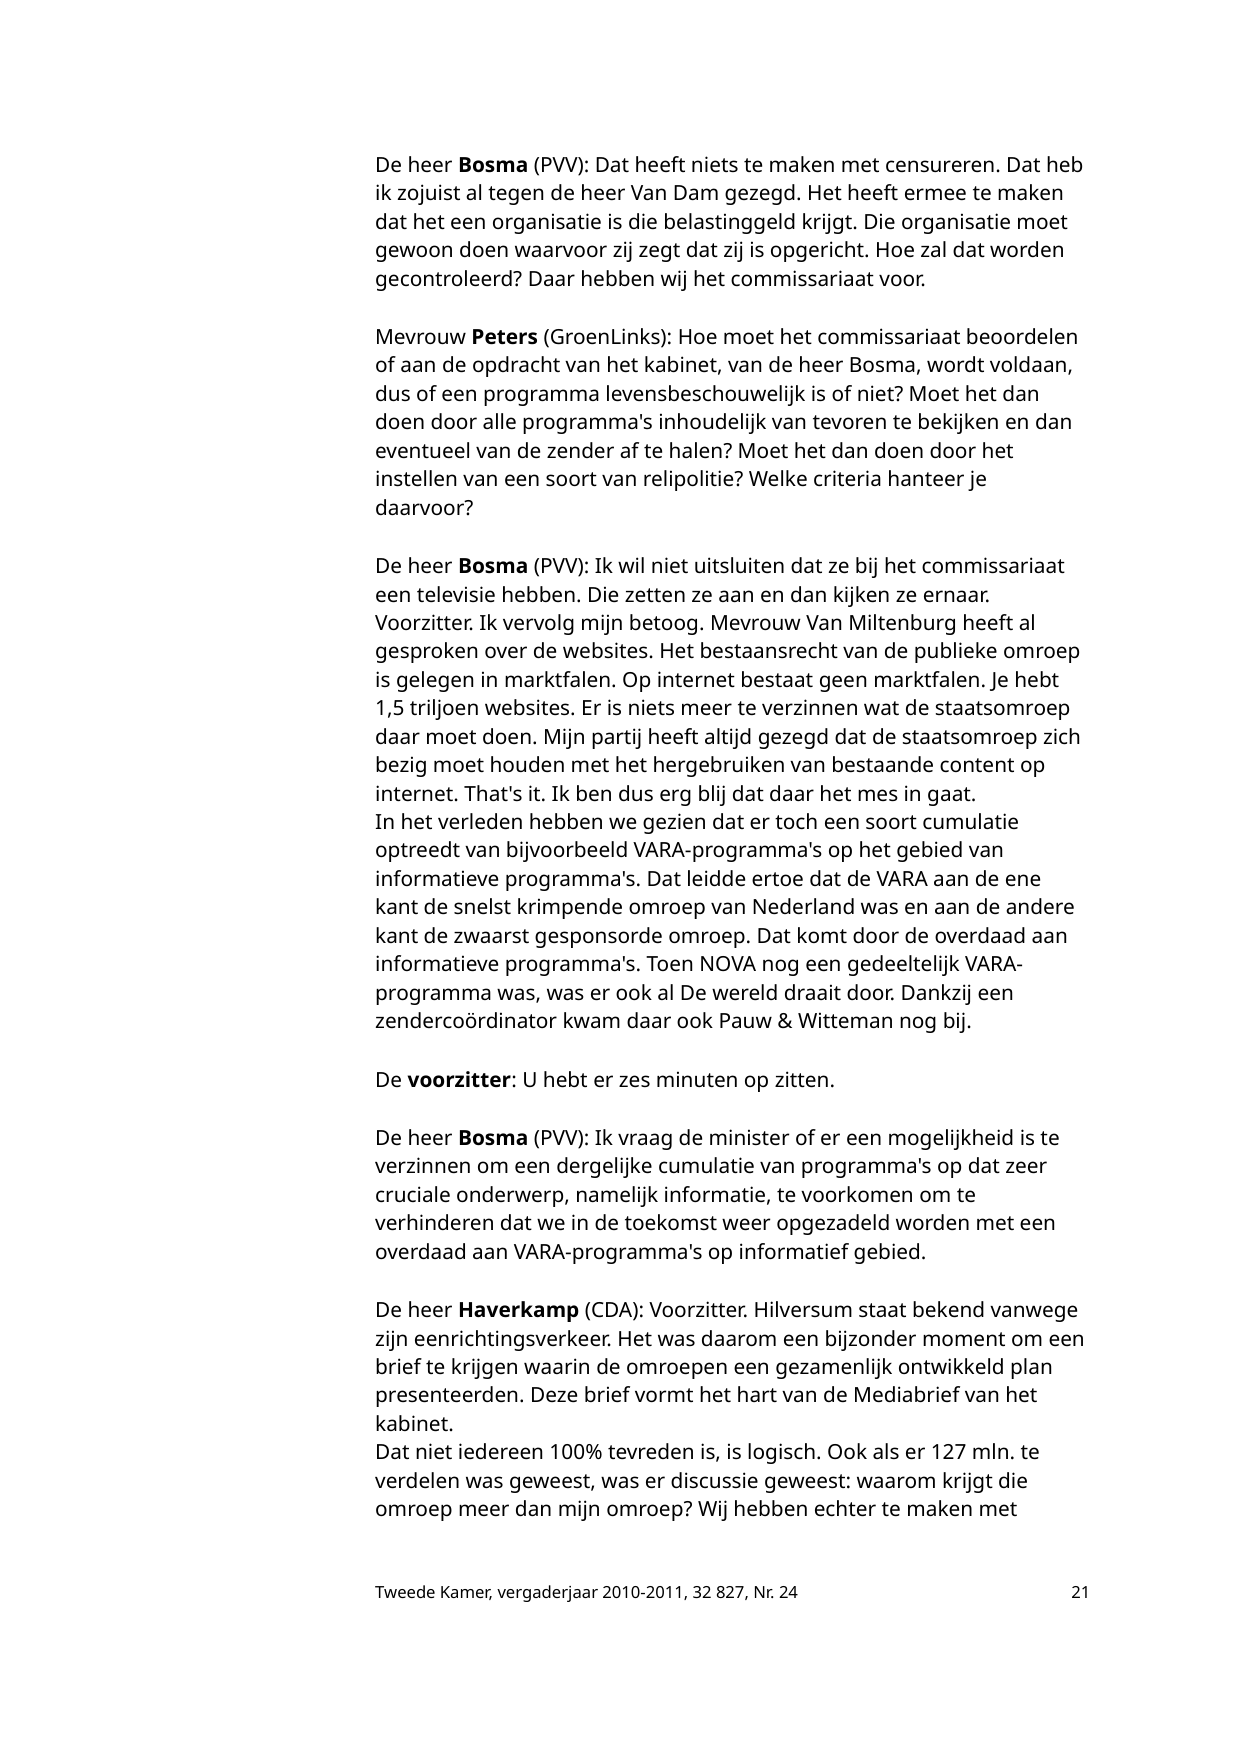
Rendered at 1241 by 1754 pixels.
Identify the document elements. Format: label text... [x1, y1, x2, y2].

text Voorzitter. Ik vervolg mijn betoog. Mevrouw Van Miltenburg heeft al gesproken over de websites. Het bestaansrecht van de publieke omroep is gelegen in marktfalen. Op internet bestaat geen marktfalen. Je hebt 1,5 triljoen websites. Er is niets meer te verzinnen wat de staatsomroep daar moet doen. Mijn partij heeft altijd gezegd dat de staatsomroep zich bezig moet houden met het hergebruiken van bestaande content op internet. That's it. Ik ben dus erg blij dat daar het mes in gaat. [375, 608, 1090, 807]
text De heer Bosma (PVV): Ik vraag de minister of er een mogelijkheid is te verzinnen om een dergelijke cumulatie van programma's op dat zeer cruciale onderwerp, namelijk informatie, te voorkomen om te verhinderen dat we in de toekomst weer opgezadeld worden met een overdaad aan VARA-programma's op informatief gebied. [375, 1123, 1090, 1265]
text Dat niet iedereen 100% tevreden is, is logisch. Ook als er 127 mln. te verdelen was geweest, was er discussie geweest: waarom krijgt die omroep meer dan mijn omroep? Wij hebben echter te maken met [375, 1437, 1090, 1523]
text De voorzitter: U hebt er zes minuten op zitten. [375, 1065, 1090, 1093]
text In het verleden hebben we gezien dat er toch een soort cumulatie optreedt van bijvoorbeeld VARA-programma's op het gebied van informatieve programma's. Dat leidde ertoe dat de VARA aan de ene kant de snelst krimpende omroep van Nederland was en aan de andere kant de zwaarst gesponsorde omroep. Dat komt door de overdaad aan informatieve programma's. Toen NOVA nog een gedeeltelijk VARA-programma was, was er ook al De wereld draait door. Dankzij een zendercoördinator kwam daar ook Pauw & Witteman nog bij. [375, 807, 1090, 1035]
text Mevrouw Peters (GroenLinks): Hoe moet het commissariaat beoordelen of aan de opdracht van het kabinet, van de heer Bosma, wordt voldaan, dus of een programma levensbeschouwelijk is of niet? Moet het dan doen door alle programma's inhoudelijk van tevoren te bekijken en dan eventueel van de zender af te halen? Moet het dan doen door het instellen van een soort van relipolitie? Welke criteria hanteer je daarvoor? [375, 322, 1090, 521]
text De heer Haverkamp (CDA): Voorzitter. Hilversum staat bekend vanwege zijn eenrichtingsverkeer. Het was daarom een bijzonder moment om een brief te krijgen waarin de omroepen een gezamenlijk ontwikkeld plan presenteerden. Deze brief vormt het hart van de Mediabrief van het kabinet. [375, 1295, 1090, 1437]
text De heer Bosma (PVV): Dat heeft niets te maken met censureren. Dat heb ik zojuist al tegen de heer Van Dam gezegd. Het heeft ermee te maken dat het een organisatie is die belastinggeld krijgt. Die organisatie moet gewoon doen waarvoor zij zegt dat zij is opgericht. Hoe zal dat worden gecontroleerd? Daar hebben wij het commissariaat voor. [375, 150, 1090, 292]
text De heer Bosma (PVV): Ik wil niet uitsluiten dat ze bij het commissariaat een televisie hebben. Die zetten ze aan en dan kijken ze ernaar. [375, 551, 1090, 608]
